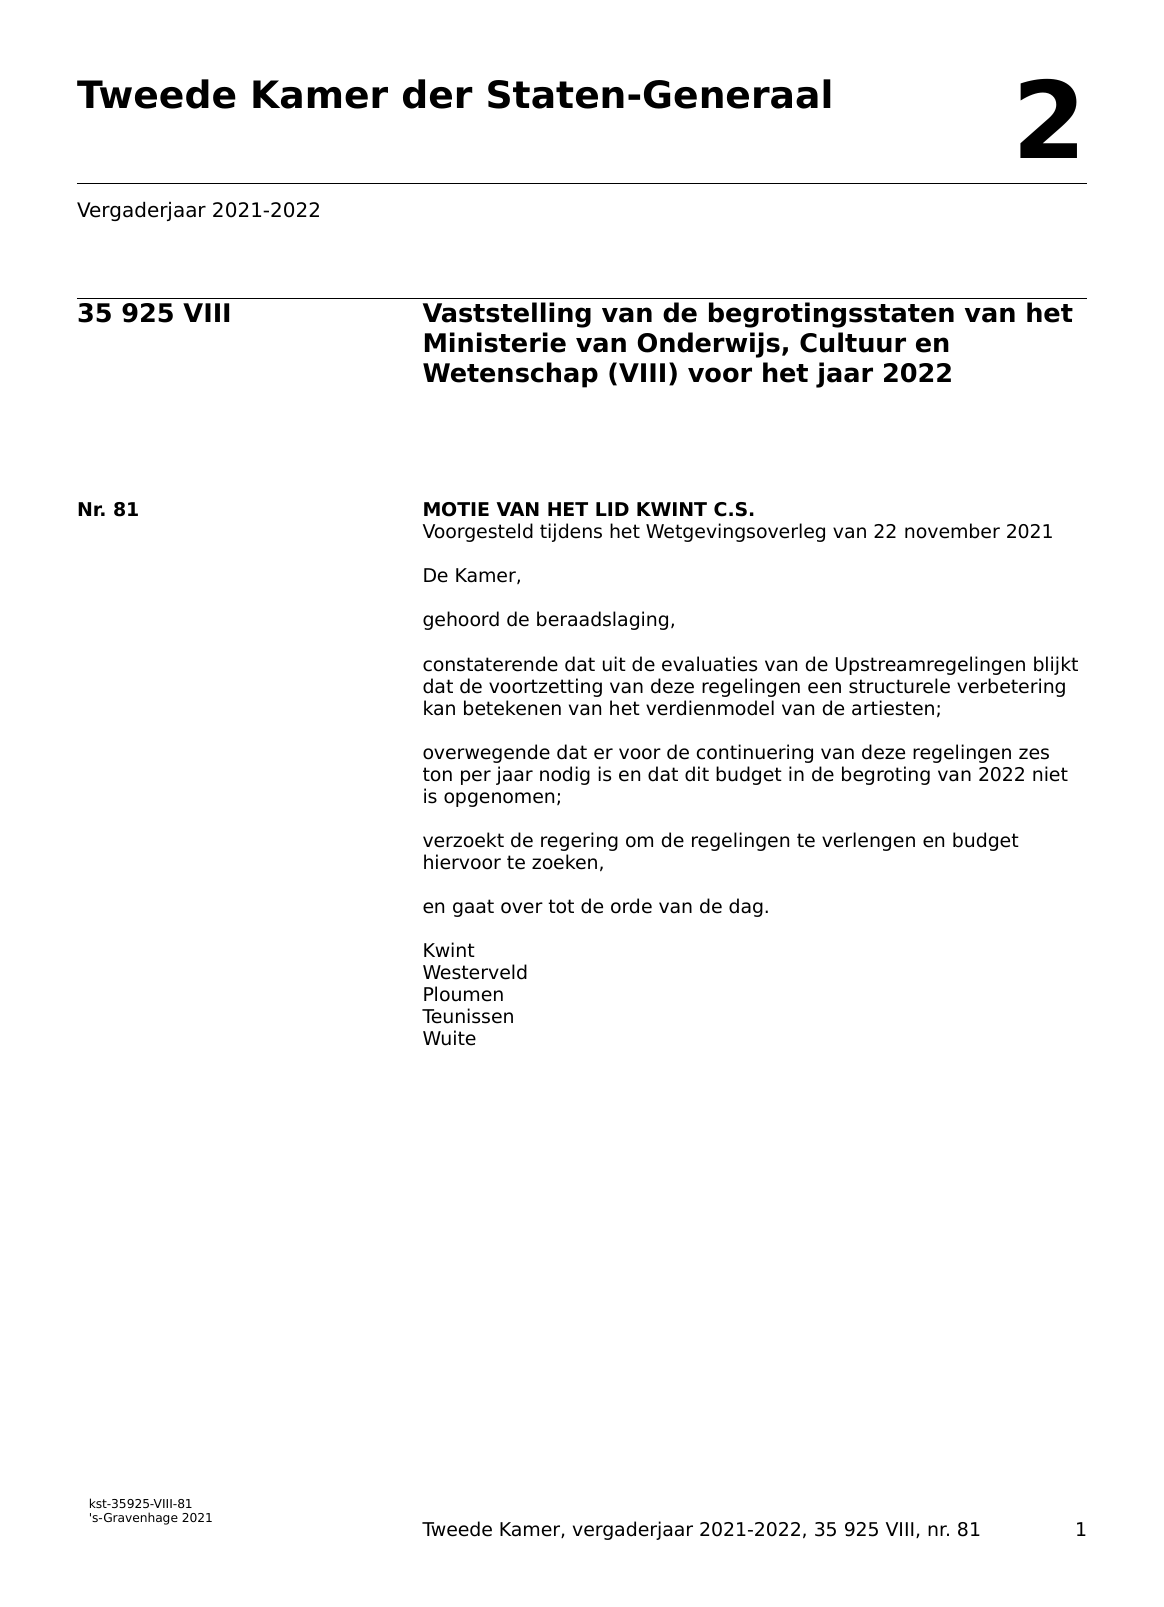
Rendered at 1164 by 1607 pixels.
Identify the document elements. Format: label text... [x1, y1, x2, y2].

text Wuite [422, 1028, 1087, 1050]
text 's-Gravenhage 2021 [88, 1511, 323, 1525]
text kst-35925-VIII-81 [88, 1497, 323, 1511]
text Teunissen [422, 1006, 1087, 1028]
text Kwint [422, 940, 1087, 962]
table_header Tweede Kamer der Staten-Generaal [77, 59, 886, 183]
text Ploumen [422, 984, 1087, 1006]
text gehoord de beraadslaging, [422, 609, 1087, 631]
text De Kamer, [422, 565, 1087, 587]
text verzoekt de regering om de regelingen te verlengen en budget hiervoor te zoeken, [422, 830, 1087, 874]
text constaterende dat uit de evaluaties van de Upstreamregelingen blijkt dat de voortzetting van deze regelingen een structurele verbetering kan betekenen van het verdienmodel van de artiesten; [422, 653, 1087, 719]
text overwegende dat er voor de continuering van deze regelingen zes ton per jaar nodig is en dat dit budget in de begroting van 2022 niet is opgenomen; [422, 742, 1087, 808]
text Voorgesteld tijdens het Wetgevingsoverleg van 22 november 2021 [422, 521, 1087, 543]
table_header 2 [886, 59, 1087, 183]
text en gaat over tot de orde van de dag. [422, 896, 1087, 918]
text Westerveld [422, 962, 1087, 984]
subtitle Nr. 81 MOTIE VAN HET LID KWINT C.S. [77, 499, 1087, 521]
subtitle 35 925 VIII Vaststelling van de begrotingsstaten van het Ministerie van Onderwijs, Cultuur en Wetenschap (VIII) voor het jaar 2022 [77, 299, 1087, 388]
table_cell Vergaderjaar 2021-2022 [77, 184, 1087, 298]
